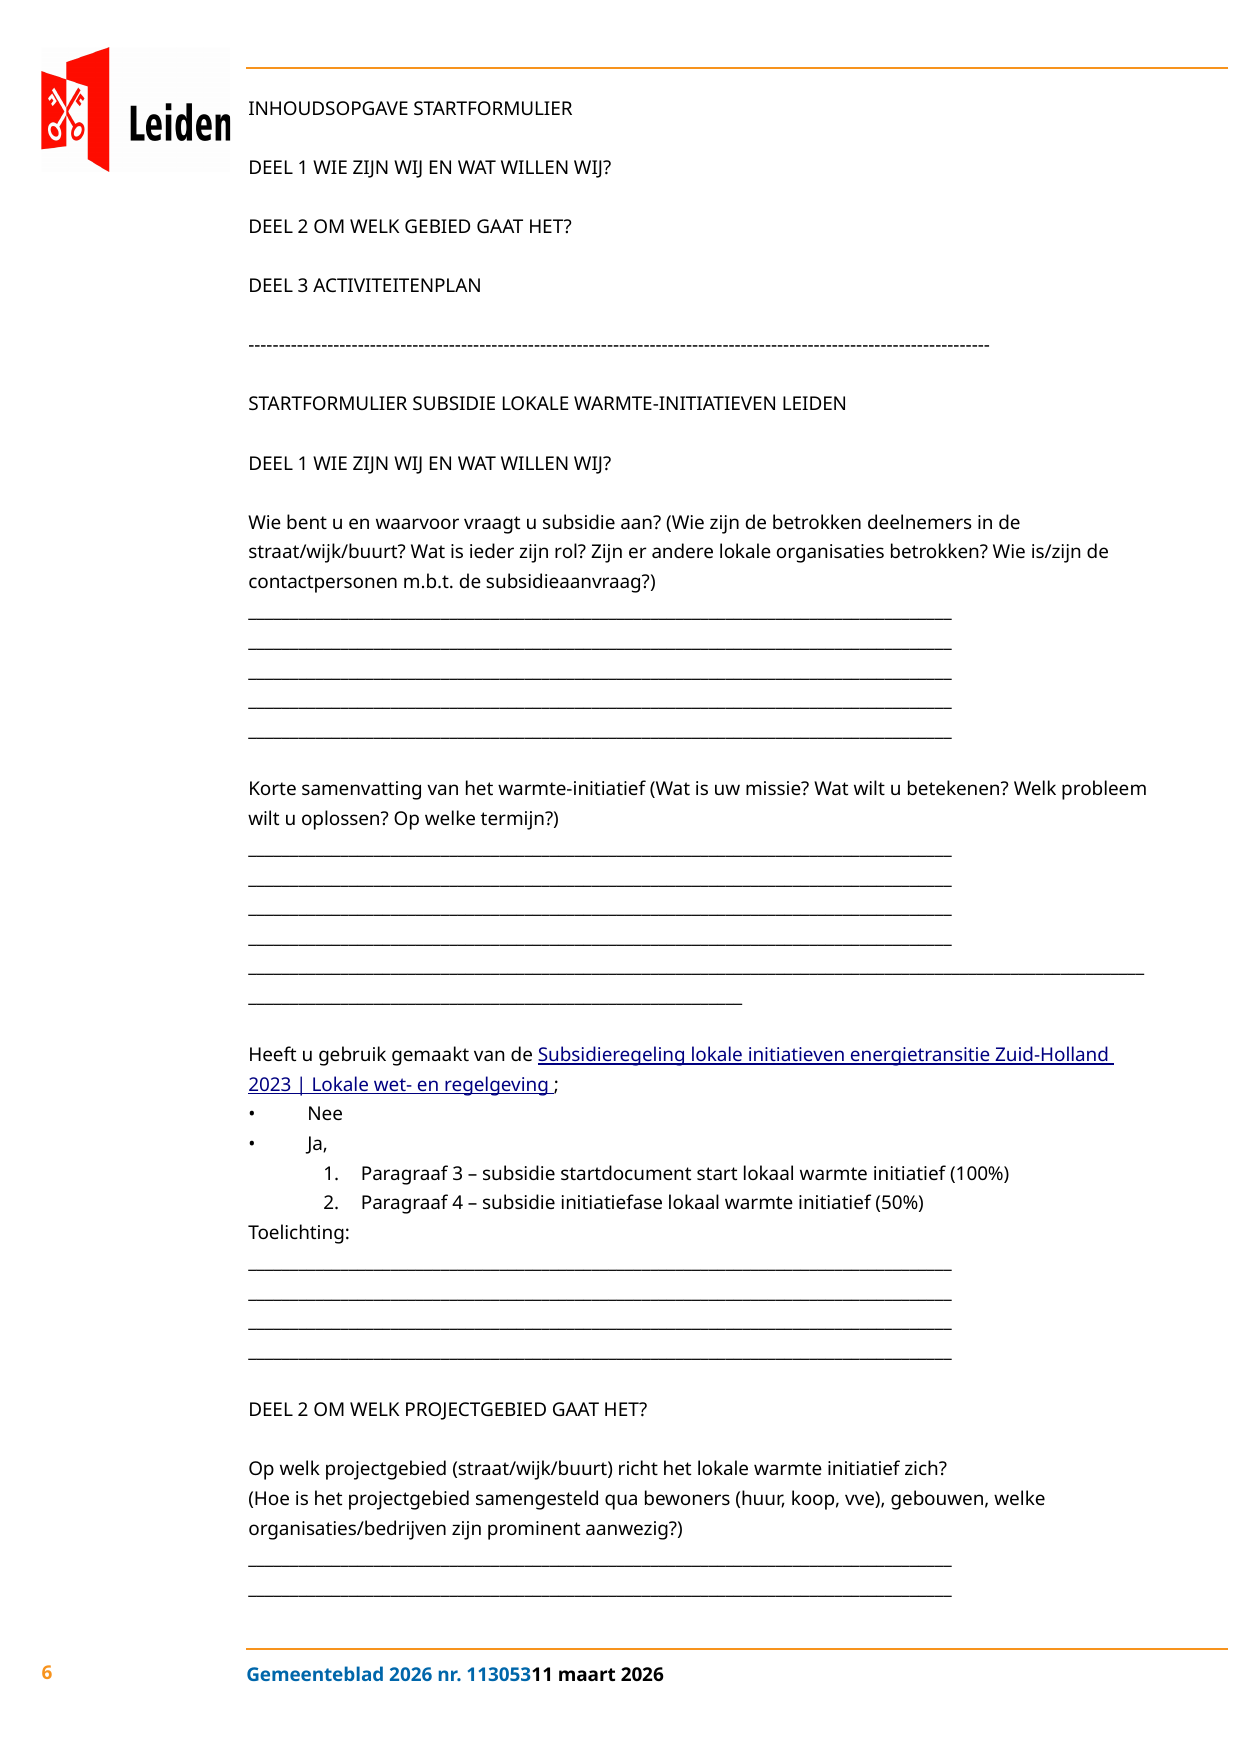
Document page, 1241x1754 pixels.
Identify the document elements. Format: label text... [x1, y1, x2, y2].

text ____________________________________________________________________________________ [248, 834, 1152, 860]
text ____________________________________________________________________________________ [248, 1574, 1152, 1600]
text ____________________________________________________________________________________ [248, 657, 1152, 683]
list Paragraaf 4 – subsidie initiatiefase lokaal warmte initiatief (50%) [323, 1189, 1152, 1215]
text ____________________________________________________________________________________ [248, 1308, 1152, 1333]
text ____________________________________________________________________________________ [248, 627, 1152, 653]
text ____________________________________________________________________________________ [248, 923, 1152, 949]
text DEEL 3 ACTIVITEITENPLAN [248, 272, 1152, 298]
text ____________________________________________________________________________________ [248, 893, 1152, 919]
text ____________________________________________________________________________________ [248, 1337, 1152, 1363]
text ____________________________________________________________________________________ [248, 864, 1152, 890]
text ____________________________________________________________________________________ [248, 716, 1152, 742]
text Korte samenvatting van het warmte-initiatief (Wat is uw missie? Wat wilt u betekenen? Welk probleem wilt u oplossen? Op welke termijn?) [248, 775, 1152, 831]
text ____________________________________________________________________________________ [248, 686, 1152, 712]
text ______________________________________________________________________________________________________________________________________________________________________ [248, 953, 1152, 1008]
text STARTFORMULIER SUBSIDIE LOKALE WARMTE-INITIATIEVEN LEIDEN [248, 391, 1152, 416]
text DEEL 1 WIE ZIJN WIJ EN WAT WILLEN WIJ? [248, 450, 1152, 476]
text DEEL 1 WIE ZIJN WIJ EN WAT WILLEN WIJ? [248, 154, 1152, 180]
text DEEL 2 OM WELK GEBIED GAAT HET? [248, 213, 1152, 239]
picture [41, 47, 231, 172]
list Ja, [248, 1130, 1152, 1156]
text DEEL 2 OM WELK PROJECTGEBIED GAAT HET? [248, 1396, 1152, 1422]
text ____________________________________________________________________________________ [248, 1278, 1152, 1304]
text -------------------------------------------------------------------------------------------------------------------------- [248, 331, 1152, 357]
list Nee [248, 1101, 1152, 1126]
text INHOUDSOPGAVE STARTFORMULIER [248, 95, 1152, 121]
text Wie bent u en waarvoor vraagt u subsidie aan? (Wie zijn de betrokken deelnemers in de straat/wijk/buurt? Wat is ieder zijn rol? Zijn er andere lokale organisaties betrokken? Wie is/zijn de contactpersonen m.b.t. de subsidieaanvraag?) [248, 509, 1152, 594]
text Op welk projectgebied (straat/wijk/buurt) richt het lokale warmte initiatief zich? [248, 1456, 1152, 1481]
text ____________________________________________________________________________________ [248, 1248, 1152, 1274]
text ____________________________________________________________________________________ [248, 598, 1152, 623]
text Heeft u gebruik gemaakt van de Subsidieregeling lokale initiatieven energietransitie Zuid-Holland 2023 | Lokale wet- en regelgeving ; [248, 1041, 1152, 1097]
text (Hoe is het projectgebied samengesteld qua bewoners (huur, koop, vve), gebouwen, welke organisaties/bedrijven zijn prominent aanwezig?) [248, 1485, 1152, 1541]
text ____________________________________________________________________________________ [248, 1544, 1152, 1570]
text Toelichting: [248, 1219, 1152, 1245]
list Paragraaf 3 – subsidie startdocument start lokaal warmte initiatief (100%) [323, 1160, 1152, 1186]
